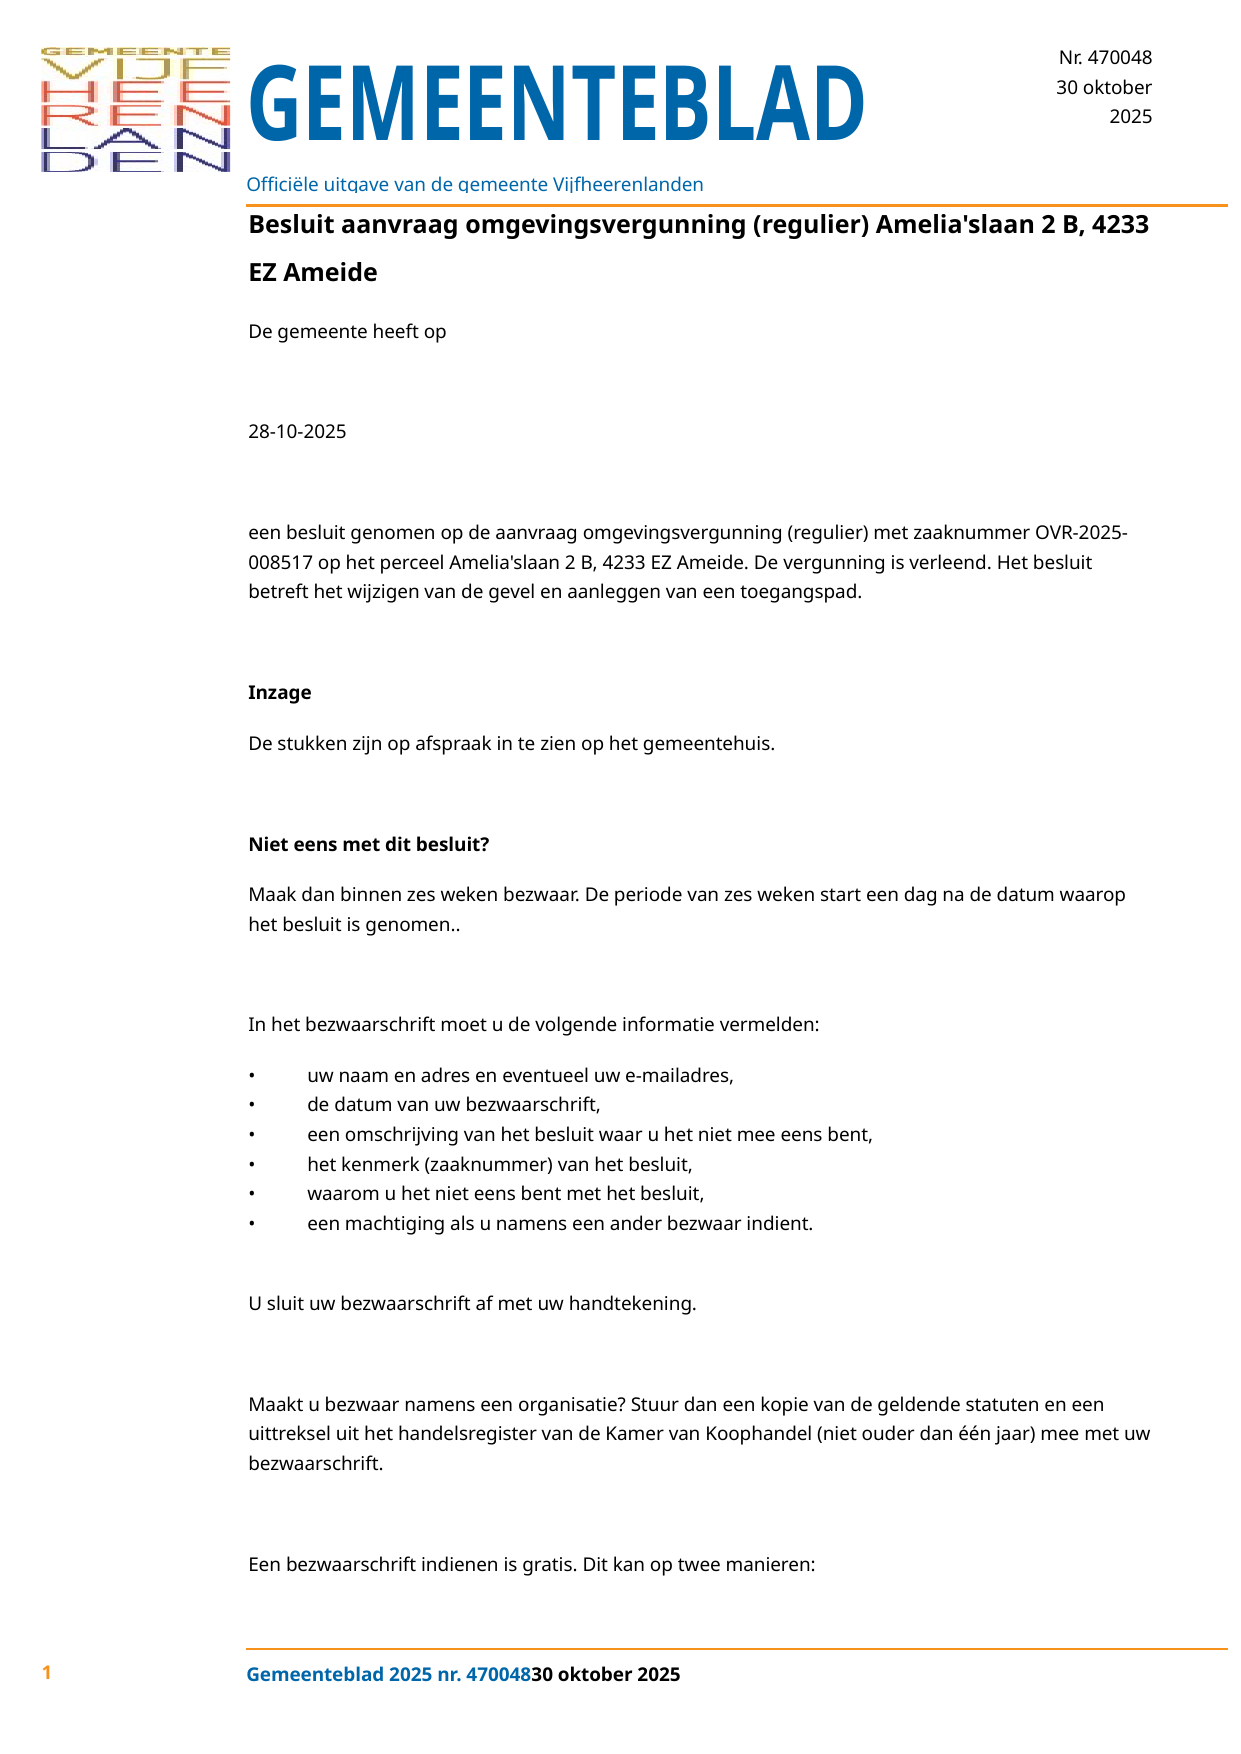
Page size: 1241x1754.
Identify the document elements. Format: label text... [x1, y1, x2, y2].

text Maak dan binnen zes weken bezwaar. De periode van zes weken start een dag na de datum waarop het besluit is genomen.. [248, 881, 1152, 937]
list een machtiging als u namens een ander bezwaar indient. [248, 1210, 1152, 1236]
text U sluit uw bezwaarschrift af met uw handtekening. [248, 1290, 1152, 1316]
text Een bezwaarschrift indienen is gratis. Dit kan op twee manieren: [248, 1551, 1152, 1577]
list een omschrijving van het besluit waar u het niet mee eens bent, [248, 1121, 1152, 1147]
text De stukken zijn op afspraak in te zien op het gemeentehuis. [248, 730, 1152, 756]
list het kenmerk (zaaknummer) van het besluit, [248, 1151, 1152, 1177]
text De gemeente heeft op [248, 318, 1152, 344]
text Niet eens met dit besluit? [248, 831, 1152, 857]
list de datum van uw bezwaarschrift, [248, 1092, 1152, 1117]
list waarom u het niet eens bent met het besluit, [248, 1180, 1152, 1206]
text 28-10-2025 [248, 419, 1152, 444]
text In het bezwaarschrift moet u de volgende informatie vermelden: [248, 1012, 1152, 1037]
text Besluit aanvraag omgevingsvergunning (regulier) Amelia'slaan 2 B, 4233 EZ Ameide [248, 207, 1152, 288]
text Maakt u bezwaar namens een organisatie? Stuur dan een kopie van de geldende statuten en een uittreksel uit het handelsregister van de Kamer van Koophandel (niet ouder dan één jaar) mee met uw bezwaarschrift. [248, 1391, 1152, 1476]
text Inzage [248, 679, 1152, 705]
text een besluit genomen op de aanvraag omgevingsvergunning (regulier) met zaaknummer OVR-2025-008517 op het perceel Amelia'slaan 2 B, 4233 EZ Ameide. De vergunning is verleend. Het besluit betreft het wijzigen van de gevel en aanleggen van een toegangspad. [248, 519, 1152, 604]
picture [41, 47, 231, 172]
list uw naam en adres en eventueel uw e-mailadres, [248, 1062, 1152, 1088]
